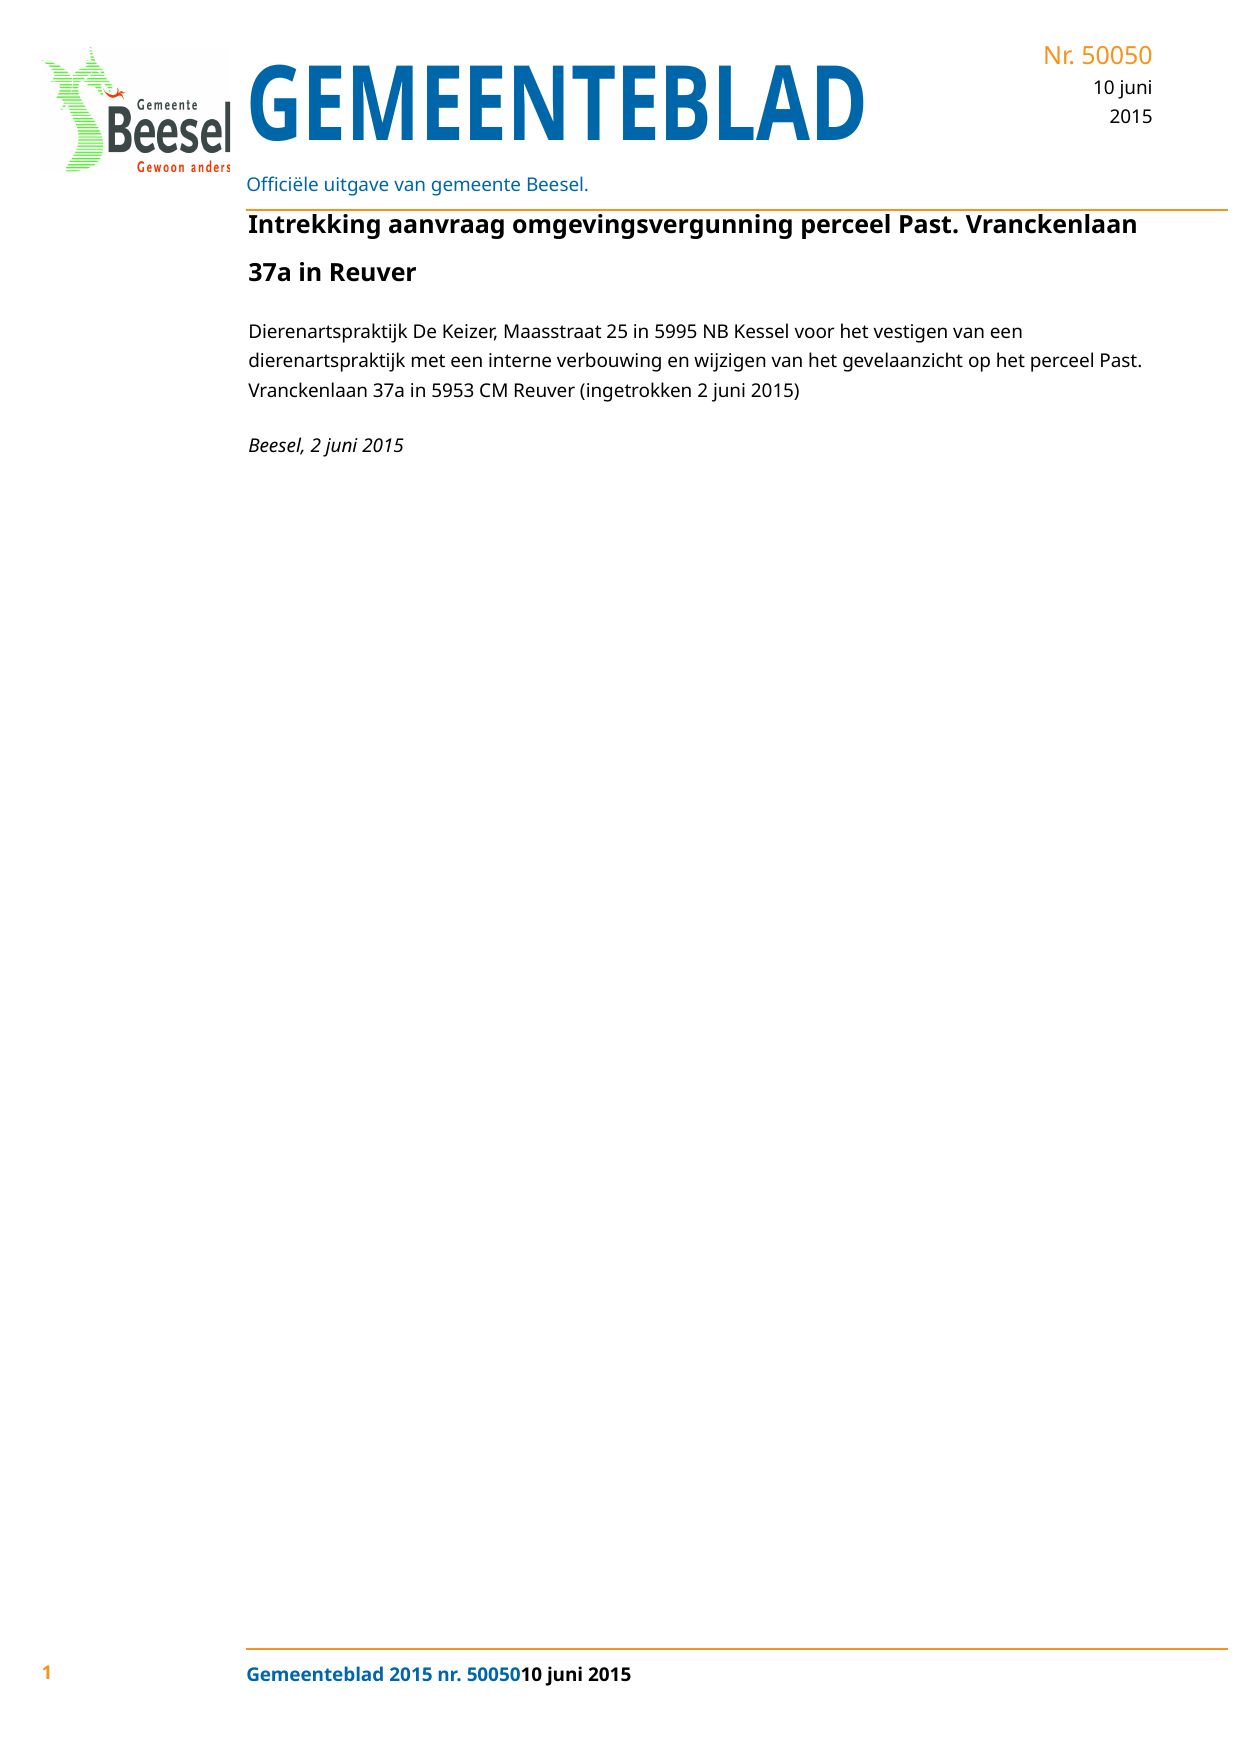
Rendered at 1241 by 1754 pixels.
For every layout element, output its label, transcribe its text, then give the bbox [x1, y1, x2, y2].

text Beesel, 2 juni 2015 [248, 432, 1152, 458]
picture [41, 47, 231, 172]
text Dierenartspraktijk De Keizer, Maasstraat 25 in 5995 NB Kessel voor het vestigen van een dierenartspraktijk met een interne verbouwing en wijzigen van het gevelaanzicht op het perceel Past. Vranckenlaan 37a in 5953 CM Reuver (ingetrokken 2 juni 2015) [248, 318, 1152, 403]
text Intrekking aanvraag omgevingsvergunning perceel Past. Vranckenlaan 37a in Reuver [248, 211, 1152, 288]
